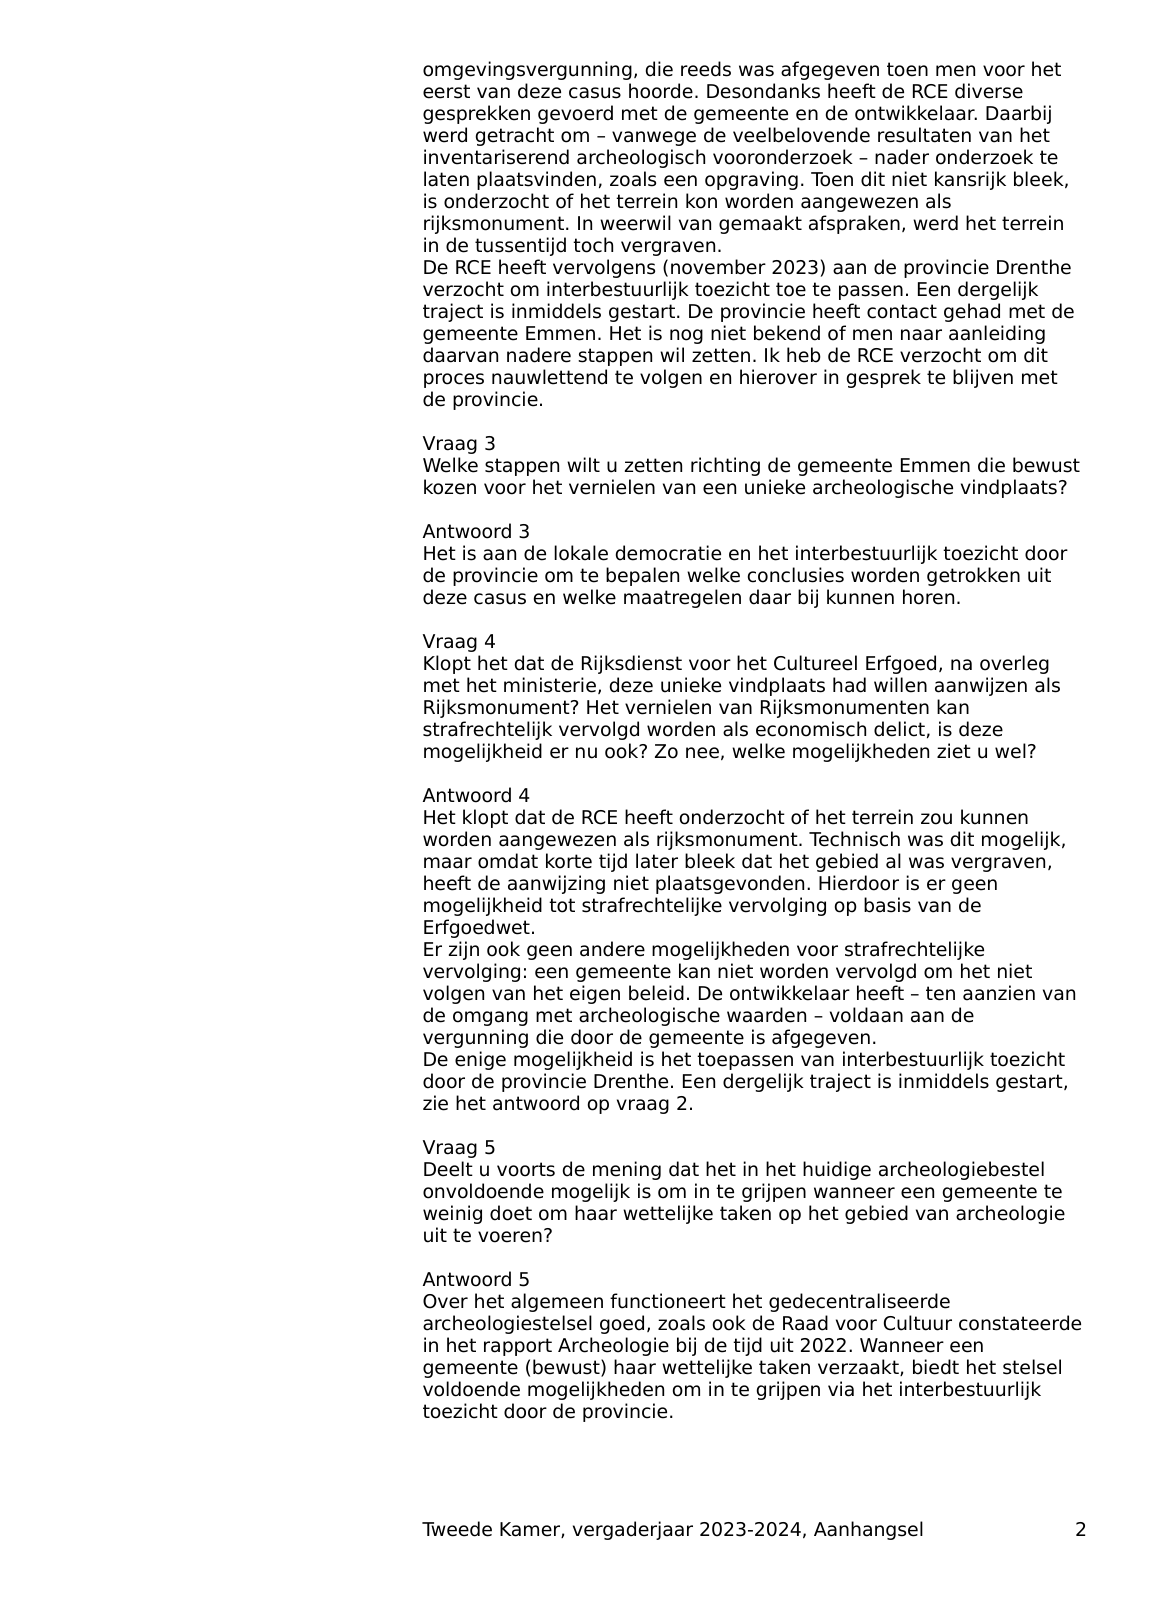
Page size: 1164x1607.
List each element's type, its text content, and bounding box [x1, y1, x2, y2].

text Antwoord 3 [422, 521, 1087, 543]
text Het klopt dat de RCE heeft onderzocht of het terrein zou kunnen worden aangewezen als rijksmonument. Technisch was dit mogelijk, maar omdat korte tijd later bleek dat het gebied al was vergraven, heeft de aanwijzing niet plaatsgevonden. Hierdoor is er geen mogelijkheid tot strafrechtelijke vervolging op basis van de Erfgoedwet. [422, 807, 1087, 939]
text Over het algemeen functioneert het gedecentraliseerde archeologiestelsel goed, zoals ook de Raad voor Cultuur constateerde in het rapport Archeologie bij de tijd uit 2022. Wanneer een gemeente (bewust) haar wettelijke taken verzaakt, biedt het stelsel voldoende mogelijkheden om in te grijpen via het interbestuurlijk toezicht door de provincie. [422, 1291, 1087, 1423]
text De RCE heeft vervolgens (november 2023) aan de provincie Drenthe verzocht om interbestuurlijk toezicht toe te passen. Een dergelijk traject is inmiddels gestart. De provincie heeft contact gehad met de gemeente Emmen. Het is nog niet bekend of men naar aanleiding daarvan nadere stappen wil zetten. Ik heb de RCE verzocht om dit proces nauwlettend te volgen en hierover in gesprek te blijven met de provincie. [422, 257, 1087, 411]
text Antwoord 5 [422, 1269, 1087, 1291]
text Klopt het dat de Rijksdienst voor het Cultureel Erfgoed, na overleg met het ministerie, deze unieke vindplaats had willen aanwijzen als Rijksmonument? Het vernielen van Rijksmonumenten kan strafrechtelijk vervolgd worden als economisch delict, is deze mogelijkheid er nu ook? Zo nee, welke mogelijkheden ziet u wel? [422, 653, 1087, 763]
text Er zijn ook geen andere mogelijkheden voor strafrechtelijke vervolging: een gemeente kan niet worden vervolgd om het niet volgen van het eigen beleid. De ontwikkelaar heeft – ten aanzien van de omgang met archeologische waarden – voldaan aan de vergunning die door de gemeente is afgegeven. [422, 939, 1087, 1049]
text Het is aan de lokale democratie en het interbestuurlijk toezicht door de provincie om te bepalen welke conclusies worden getrokken uit deze casus en welke maatregelen daar bij kunnen horen. [422, 543, 1087, 609]
text omgevingsvergunning, die reeds was afgegeven toen men voor het eerst van deze casus hoorde. Desondanks heeft de RCE diverse gesprekken gevoerd met de gemeente en de ontwikkelaar. Daarbij werd getracht om – vanwege de veelbelovende resultaten van het inventariserend archeologisch vooronderzoek – nader onderzoek te laten plaatsvinden, zoals een opgraving. Toen dit niet kansrijk bleek, is onderzocht of het terrein kon worden aangewezen als rijksmonument. In weerwil van gemaakt afspraken, werd het terrein in de tussentijd toch vergraven. [422, 59, 1087, 257]
text De enige mogelijkheid is het toepassen van interbestuurlijk toezicht door de provincie Drenthe. Een dergelijk traject is inmiddels gestart, zie het antwoord op vraag 2. [422, 1049, 1087, 1115]
text Antwoord 4 [422, 785, 1087, 807]
text Deelt u voorts de mening dat het in het huidige archeologiebestel onvoldoende mogelijk is om in te grijpen wanneer een gemeente te weinig doet om haar wettelijke taken op het gebied van archeologie uit te voeren? [422, 1159, 1087, 1247]
text Vraag 5 [422, 1137, 1087, 1159]
text Welke stappen wilt u zetten richting de gemeente Emmen die bewust kozen voor het vernielen van een unieke archeologische vindplaats? [422, 455, 1087, 499]
text Vraag 4 [422, 631, 1087, 653]
text Vraag 3 [422, 433, 1087, 455]
